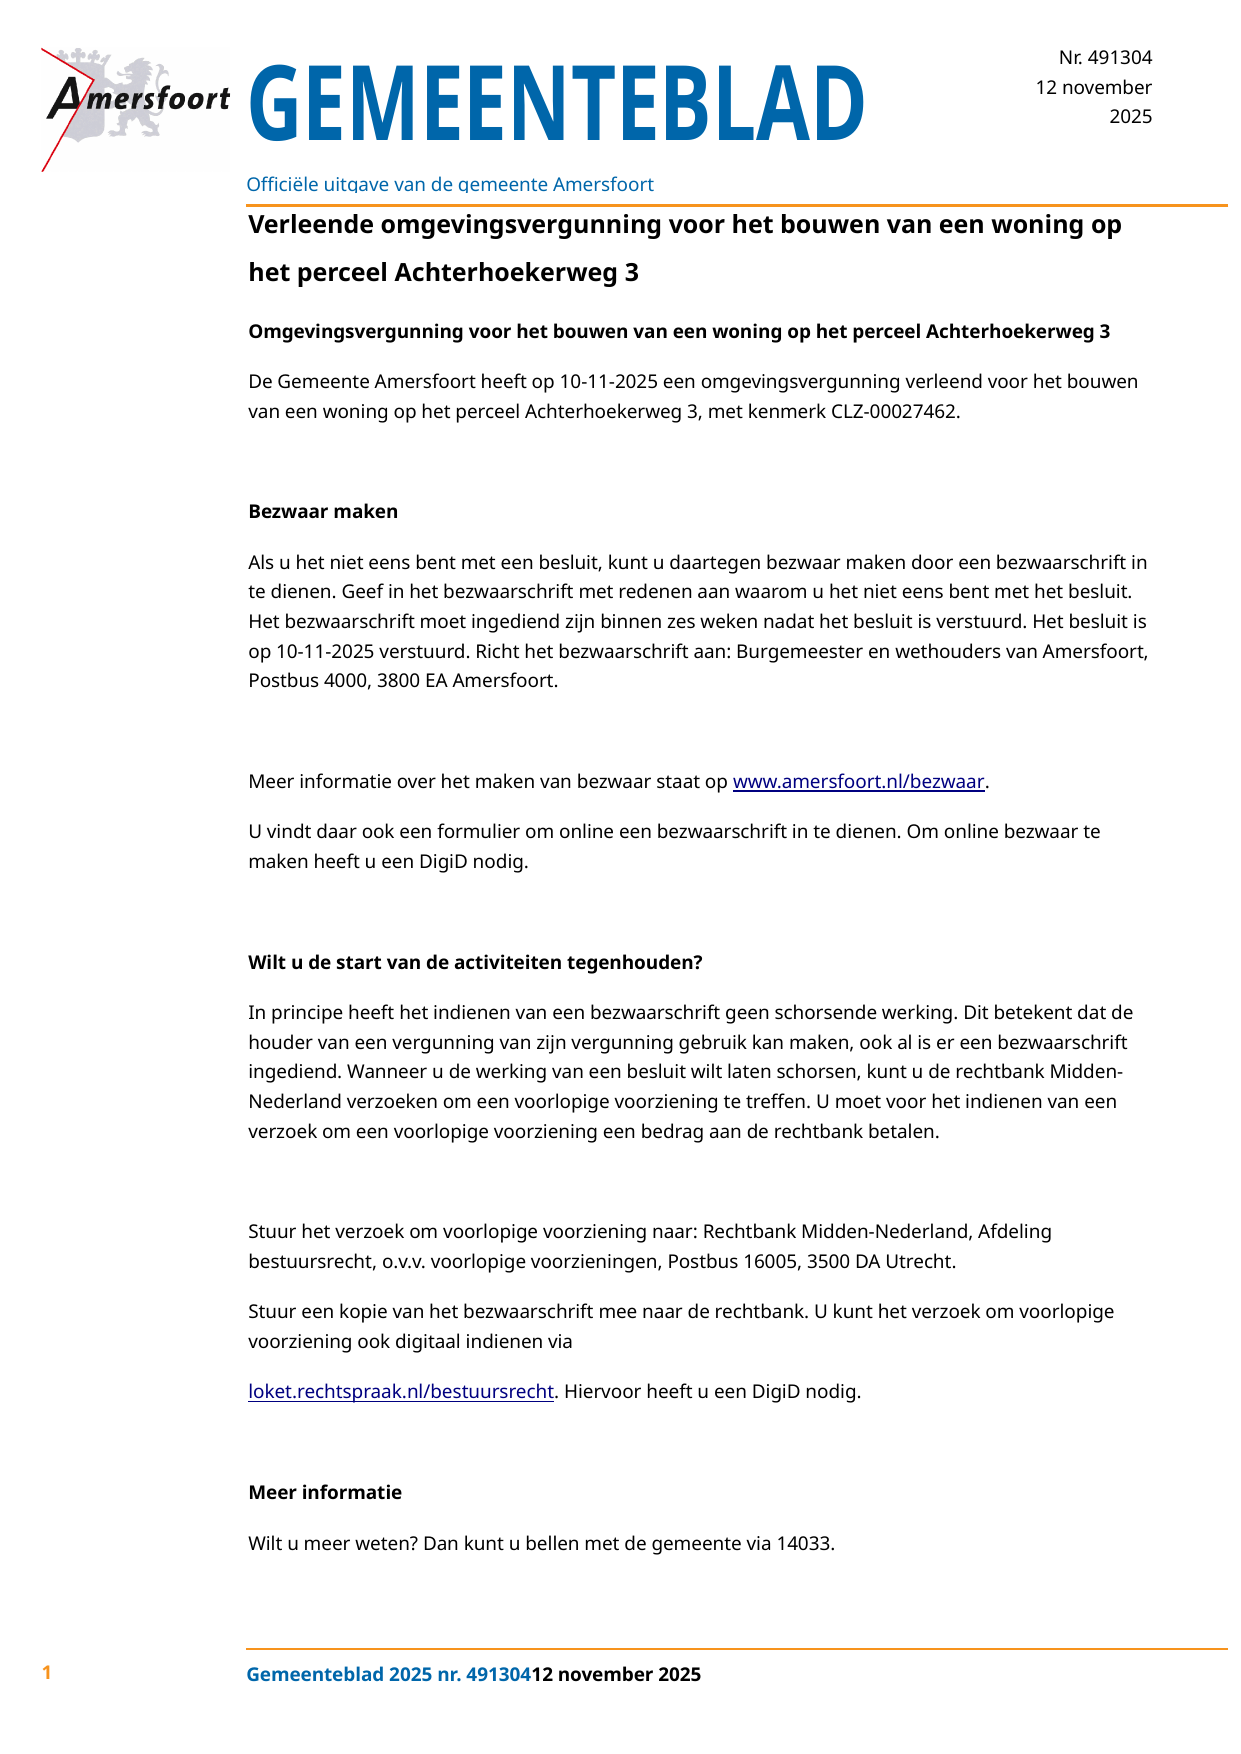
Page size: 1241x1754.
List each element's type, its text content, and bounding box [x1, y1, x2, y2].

picture [41, 47, 231, 172]
text Bezwaar maken [248, 499, 1152, 524]
text Stuur het verzoek om voorlopige voorziening naar: Rechtbank Midden-Nederland, Afdeling bestuursrecht, o.v.v. voorlopige voorzieningen, Postbus 16005, 3500 DA Utrecht. [248, 1219, 1152, 1274]
text Wilt u de start van de activiteiten tegenhouden? [248, 949, 1152, 975]
text U vindt daar ook een formulier om online een bezwaarschrift in te dienen. Om online bezwaar te maken heeft u een DigiD nodig. [248, 819, 1152, 874]
text In principe heeft het indienen van een bezwaarschrift geen schorsende werking. Dit betekent dat de houder van een vergunning van zijn vergunning gebruik kan maken, ook al is er een bezwaarschrift ingediend. Wanneer u de werking van een besluit wilt laten schorsen, kunt u de rechtbank Midden-Nederland verzoeken om een voorlopige voorziening te treffen. U moet voor het indienen van een verzoek om een voorlopige voorziening een bedrag aan de rechtbank betalen. [248, 999, 1152, 1144]
text Verleende omgevingsvergunning voor het bouwen van een woning op het perceel Achterhoekerweg 3 [248, 207, 1152, 288]
text Meer informatie [248, 1479, 1152, 1505]
text loket.rechtspraak.nl/bestuursrecht. Hiervoor heeft u een DigiD nodig. [248, 1379, 1152, 1404]
text Als u het niet eens bent met een besluit, kunt u daartegen bezwaar maken door een bezwaarschrift in te dienen. Geef in het bezwaarschrift met redenen aan waarom u het niet eens bent met het besluit. Het bezwaarschrift moet ingediend zijn binnen zes weken nadat het besluit is verstuurd. Het besluit is op 10-11-2025 verstuurd. Richt het bezwaarschrift aan: Burgemeester en wethouders van Amersfoort, Postbus 4000, 3800 EA Amersfoort. [248, 549, 1152, 693]
text Stuur een kopie van het bezwaarschrift mee naar de rechtbank. U kunt het verzoek om voorlopige voorziening ook digitaal indienen via [248, 1299, 1152, 1354]
text Wilt u meer weten? Dan kunt u bellen met de gemeente via 14033. [248, 1530, 1152, 1556]
text Omgevingsvergunning voor het bouwen van een woning op het perceel Achterhoekerweg 3 [248, 318, 1152, 344]
text Meer informatie over het maken van bezwaar staat op www.amersfoort.nl/bezwaar. [248, 768, 1152, 794]
text De Gemeente Amersfoort heeft op 10-11-2025 een omgevingsvergunning verleend voor het bouwen van een woning op het perceel Achterhoekerweg 3, met kenmerk CLZ-00027462. [248, 368, 1152, 424]
